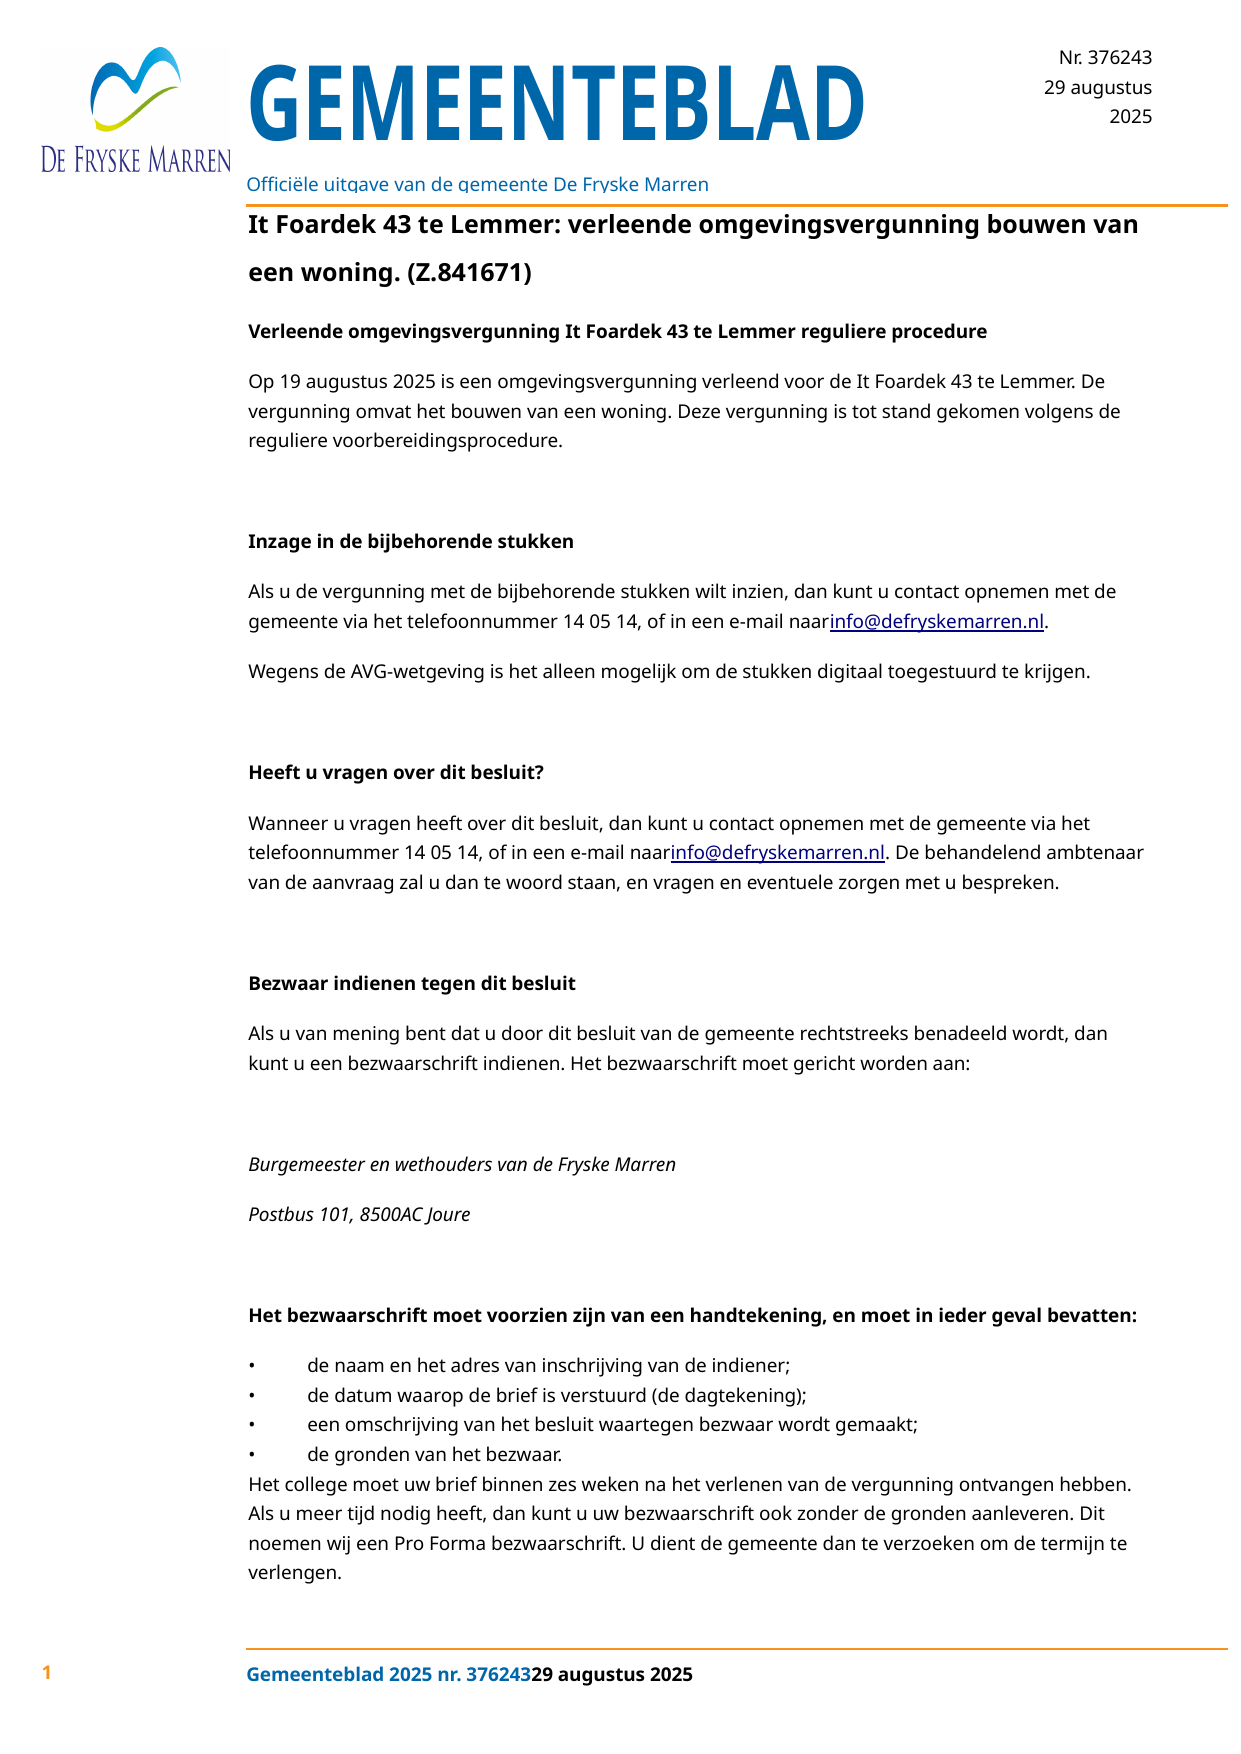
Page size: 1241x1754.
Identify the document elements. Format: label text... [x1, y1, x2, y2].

text Inzage in de bijbehorende stukken [248, 528, 1152, 554]
text Als u de vergunning met de bijbehorende stukken wilt inzien, dan kunt u contact opnemen met de gemeente via het telefoonnummer 14 05 14, of in een e-mail naarinfo@defryskemarren.nl. [248, 579, 1152, 634]
text Wegens de AVG-wetgeving is het alleen mogelijk om de stukken digitaal toegestuurd te krijgen. [248, 659, 1152, 684]
text Bezwaar indienen tegen dit besluit [248, 970, 1152, 996]
text Op 19 augustus 2025 is een omgevingsvergunning verleend voor de It Foardek 43 te Lemmer. De vergunning omvat het bouwen van een woning. Deze vergunning is tot stand gekomen volgens de reguliere voorbereidingsprocedure. [248, 368, 1152, 453]
text Postbus 101, 8500AC Joure [248, 1201, 1152, 1227]
text Wanneer u vragen heeft over dit besluit, dan kunt u contact opnemen met de gemeente via het telefoonnummer 14 05 14, of in een e-mail naarinfo@defryskemarren.nl. De behandelend ambtenaar van de aanvraag zal u dan te woord staan, en vragen en eventuele zorgen met u bespreken. [248, 810, 1152, 895]
list de gronden van het bezwaar. [248, 1441, 1152, 1467]
text It Foardek 43 te Lemmer: verleende omgevingsvergunning bouwen van een woning. (Z.841671) [248, 207, 1152, 288]
text Het college moet uw brief binnen zes weken na het verlenen van de vergunning ontvangen hebben. Als u meer tijd nodig heeft, dan kunt u uw bezwaarschrift ook zonder de gronden aanleveren. Dit noemen wij een Pro Forma bezwaarschrift. U dient de gemeente dan te verzoeken om de termijn te verlengen. [248, 1471, 1152, 1585]
text Burgemeester en wethouders van de Fryske Marren [248, 1151, 1152, 1177]
list de datum waarop de brief is verstuurd (de dagtekening); [248, 1382, 1152, 1408]
text Het bezwaarschrift moet voorzien zijn van een handtekening, en moet in ieder geval bevatten: [248, 1302, 1152, 1328]
text Als u van mening bent dat u door dit besluit van de gemeente rechtstreeks benadeeld wordt, dan kunt u een bezwaarschrift indienen. Het bezwaarschrift moet gericht worden aan: [248, 1020, 1152, 1076]
picture [41, 47, 231, 172]
list een omschrijving van het besluit waartegen bezwaar wordt gemaakt; [248, 1412, 1152, 1437]
text Heeft u vragen over dit besluit? [248, 759, 1152, 785]
list de naam en het adres van inschrijving van de indiener; [248, 1352, 1152, 1378]
text Verleende omgevingsvergunning It Foardek 43 te Lemmer reguliere procedure [248, 318, 1152, 344]
